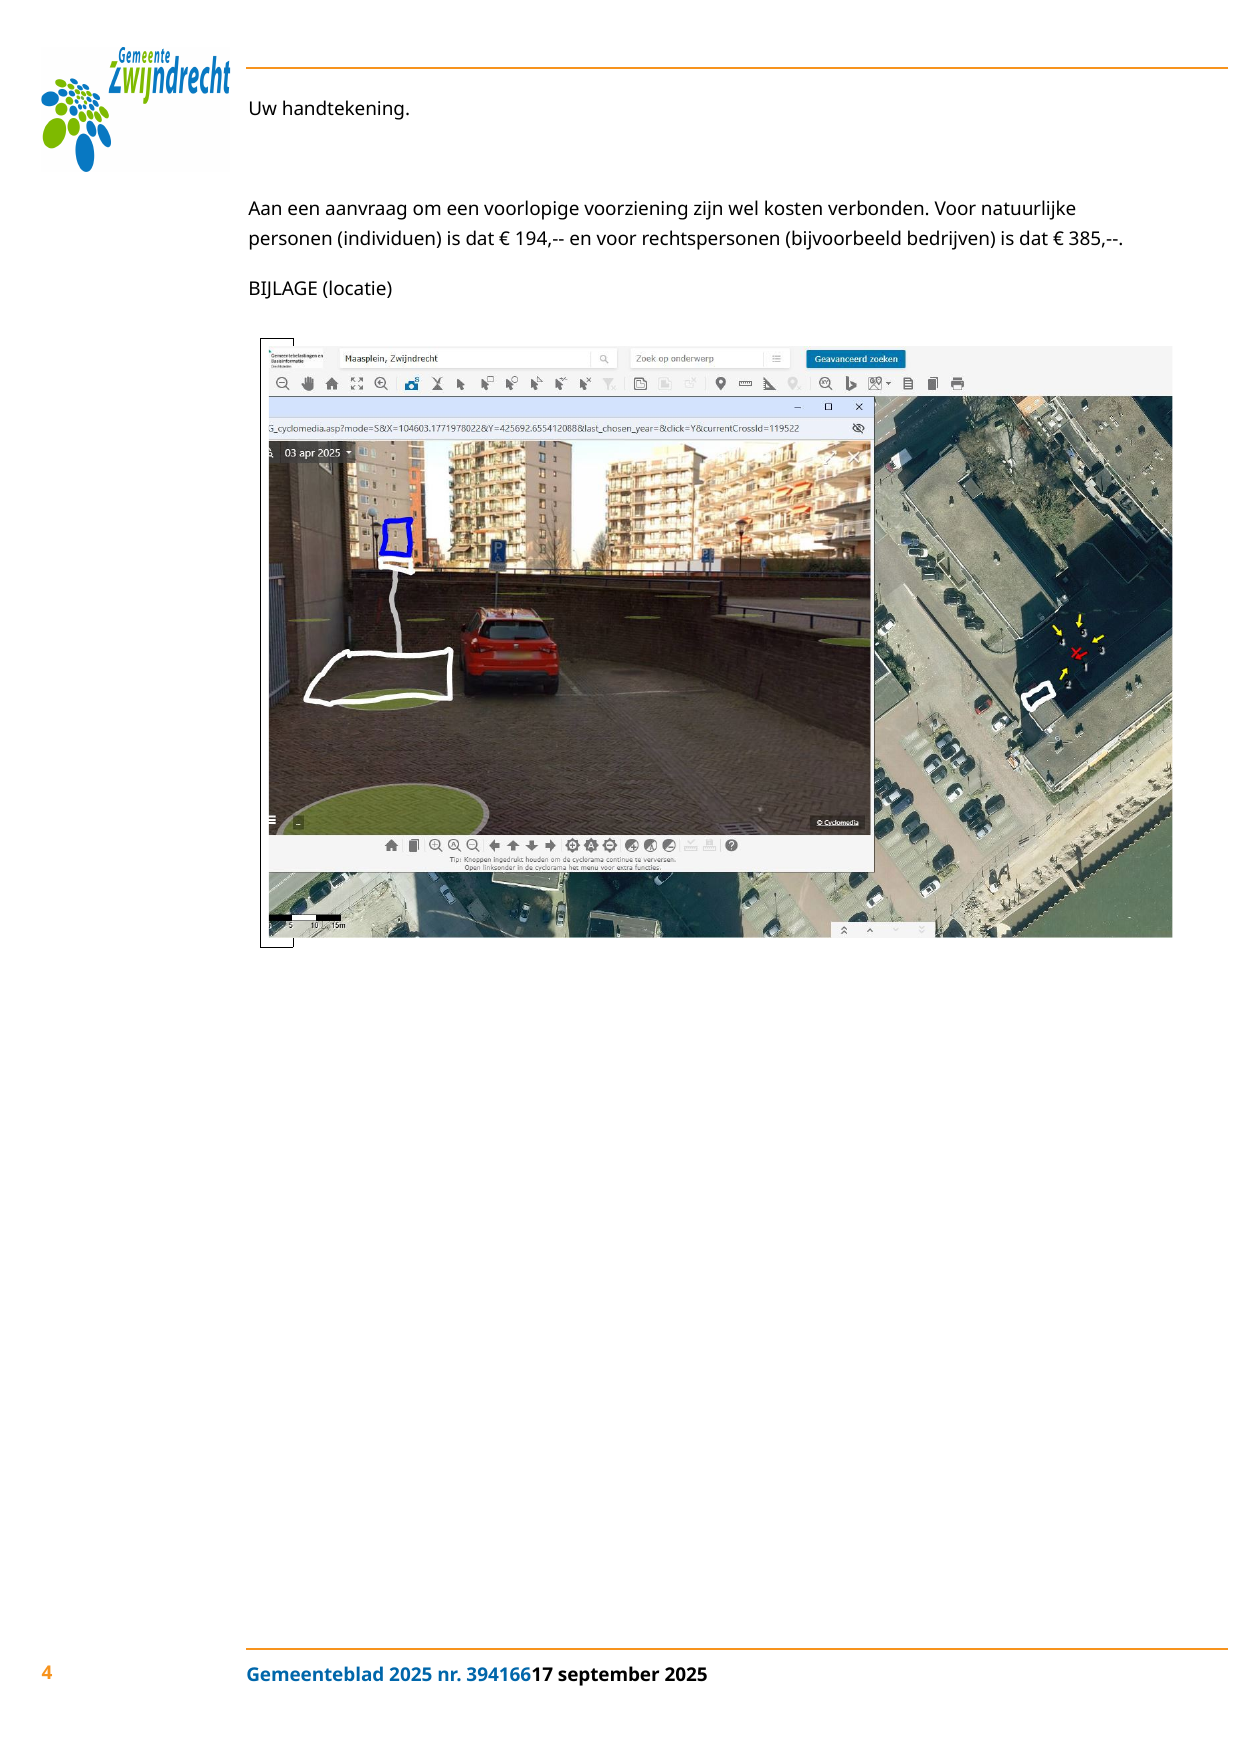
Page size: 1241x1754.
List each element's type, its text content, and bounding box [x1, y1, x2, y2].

picture [41, 47, 231, 172]
picture [268, 346, 1173, 938]
text Uw handtekening. [248, 95, 1152, 121]
text BIJLAGE (locatie) [248, 276, 1152, 301]
text Aan een aanvraag om een voorlopige voorziening zijn wel kosten verbonden. Voor natuurlijke personen (individuen) is dat € 194,-- en voor rechtspersonen (bijvoorbeeld bedrijven) is dat € 385,--. [248, 196, 1152, 251]
